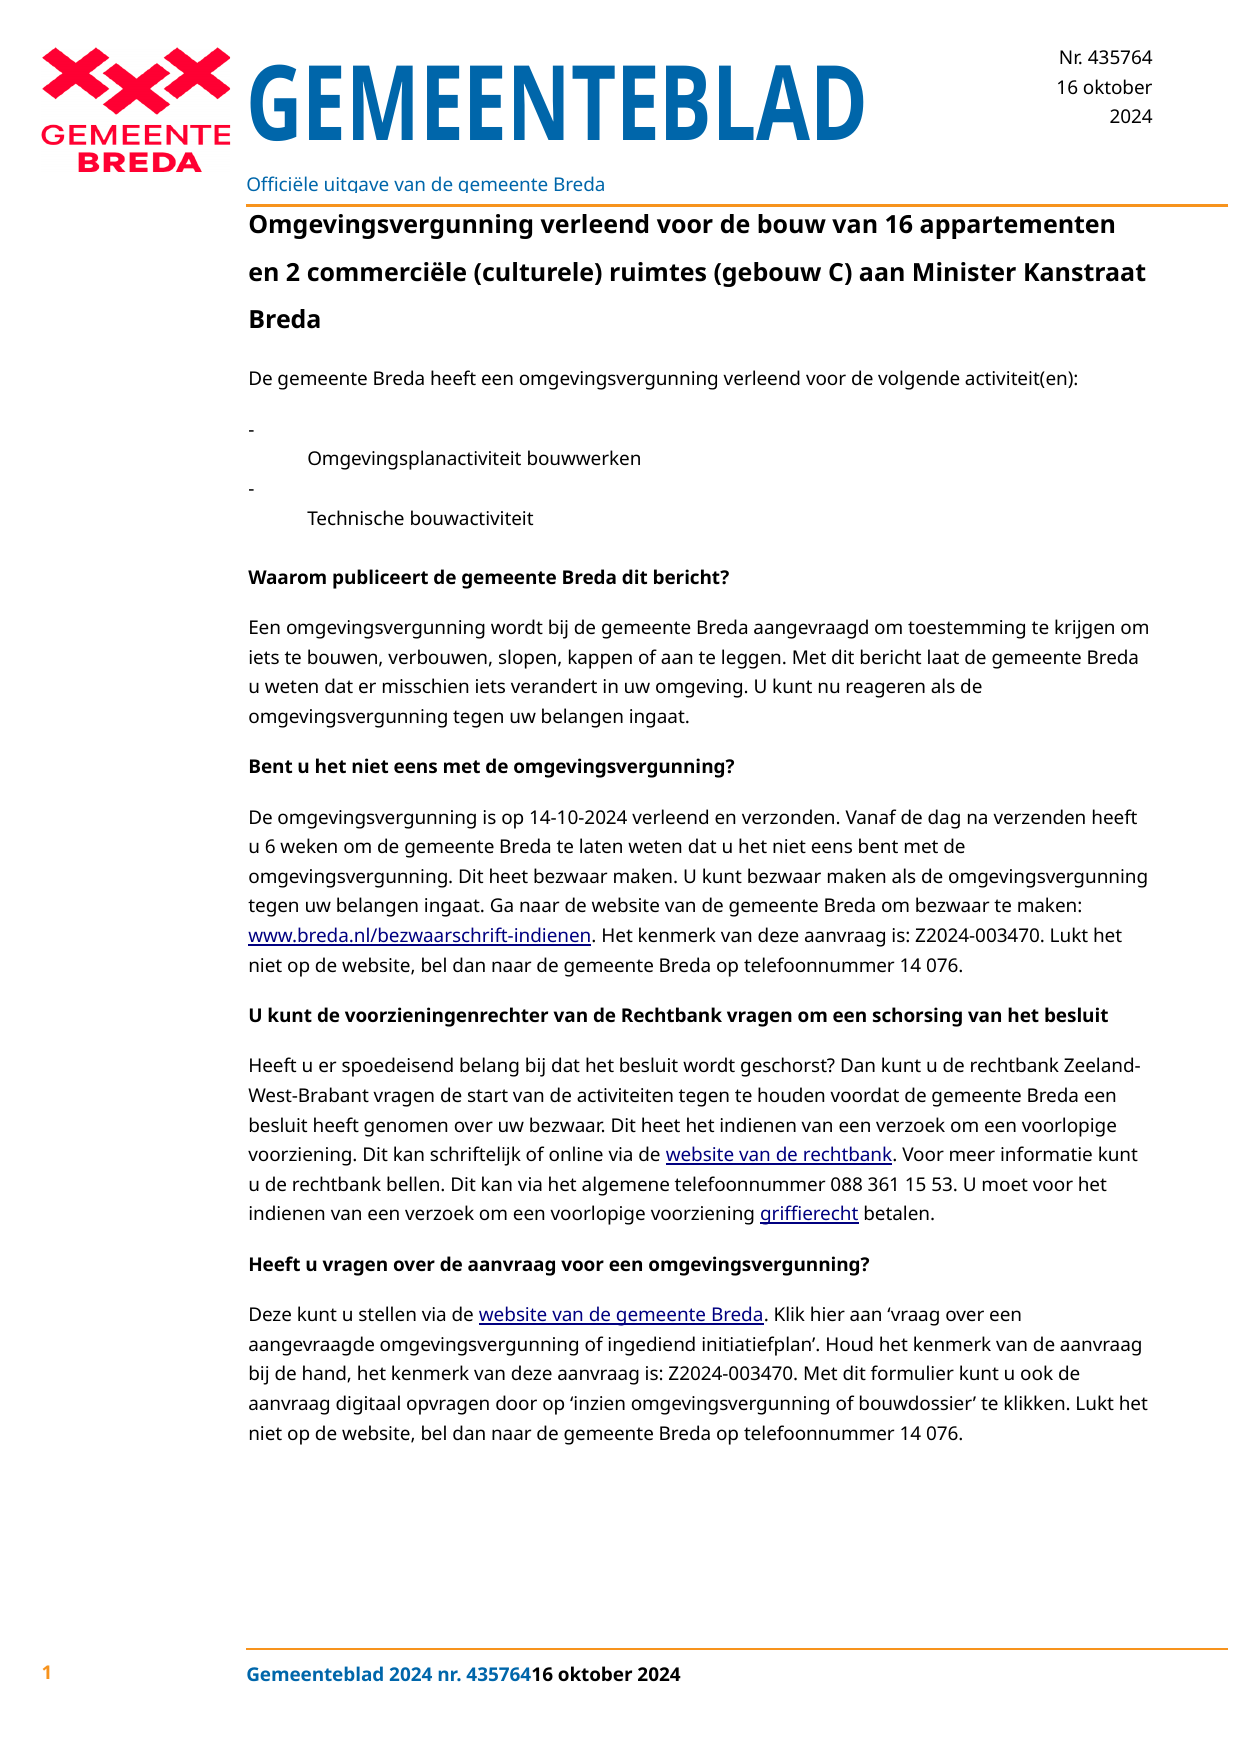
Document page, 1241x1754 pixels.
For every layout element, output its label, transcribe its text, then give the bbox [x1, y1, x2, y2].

text Een omgevingsvergunning wordt bij de gemeente Breda aangevraagd om toestemming te krijgen om iets te bouwen, verbouwen, slopen, kappen of aan te leggen. Met dit bericht laat de gemeente Breda u weten dat er misschien iets verandert in uw omgeving. U kunt nu reageren als de omgevingsvergunning tegen uw belangen ingaat. [248, 614, 1152, 729]
text Deze kunt u stellen via de website van de gemeente Breda. Klik hier aan ‘vraag over een aangevraagde omgevingsvergunning of ingediend initiatiefplan’. Houd het kenmerk van de aanvraag bij de hand, het kenmerk van deze aanvraag is: Z2024-003470. Met dit formulier kunt u ook de aanvraag digitaal opvragen door op ‘inzien omgevingsvergunning of bouwdossier’ te klikken. Lukt het niet op de website, bel dan naar de gemeente Breda op telefoonnummer 14 076. [248, 1301, 1152, 1445]
text Heeft u er spoedeisend belang bij dat het besluit wordt geschorst? Dan kunt u de rechtbank Zeeland-West-Brabant vragen de start van de activiteiten tegen te houden voordat de gemeente Breda een besluit heeft genomen over uw bezwaar. Dit heet het indienen van een verzoek om een voorlopige voorziening. Dit kan schriftelijk of online via de website van de rechtbank. Voor meer informatie kunt u de rechtbank bellen. Dit kan via het algemene telefoonnummer 088 361 15 53. U moet voor het indienen van een verzoek om een voorlopige voorziening griffierecht betalen. [248, 1053, 1152, 1226]
text U kunt de voorzieningenrechter van de Rechtbank vragen om een schorsing van het besluit [248, 1002, 1152, 1028]
text Omgevingsvergunning verleend voor de bouw van 16 appartementen en 2 commerciële (culturele) ruimtes (gebouw C) aan Minister Kanstraat Breda [248, 207, 1152, 336]
list Technische bouwactiviteit [248, 505, 1152, 530]
text Bent u het niet eens met de omgevingsvergunning? [248, 753, 1152, 779]
list Omgevingsplanactiviteit bouwwerken [248, 446, 1152, 471]
picture [41, 47, 231, 172]
text Heeft u vragen over de aanvraag voor een omgevingsvergunning? [248, 1251, 1152, 1277]
text De omgevingsvergunning is op 14-10-2024 verleend en verzonden. Vanaf de dag na verzenden heeft u 6 weken om de gemeente Breda te laten weten dat u het niet eens bent met de omgevingsvergunning. Dit heet bezwaar maken. U kunt bezwaar maken als de omgevingsvergunning tegen uw belangen ingaat. Ga naar de website van de gemeente Breda om bezwaar te maken: www.breda.nl/bezwaarschrift-indienen. Het kenmerk van deze aanvraag is: Z2024-003470. Lukt het niet op de website, bel dan naar de gemeente Breda op telefoonnummer 14 076. [248, 804, 1152, 977]
text De gemeente Breda heeft een omgevingsvergunning verleend voor de volgende activiteit(en): [248, 366, 1152, 391]
text Waarom publiceert de gemeente Breda dit bericht? [248, 564, 1152, 589]
